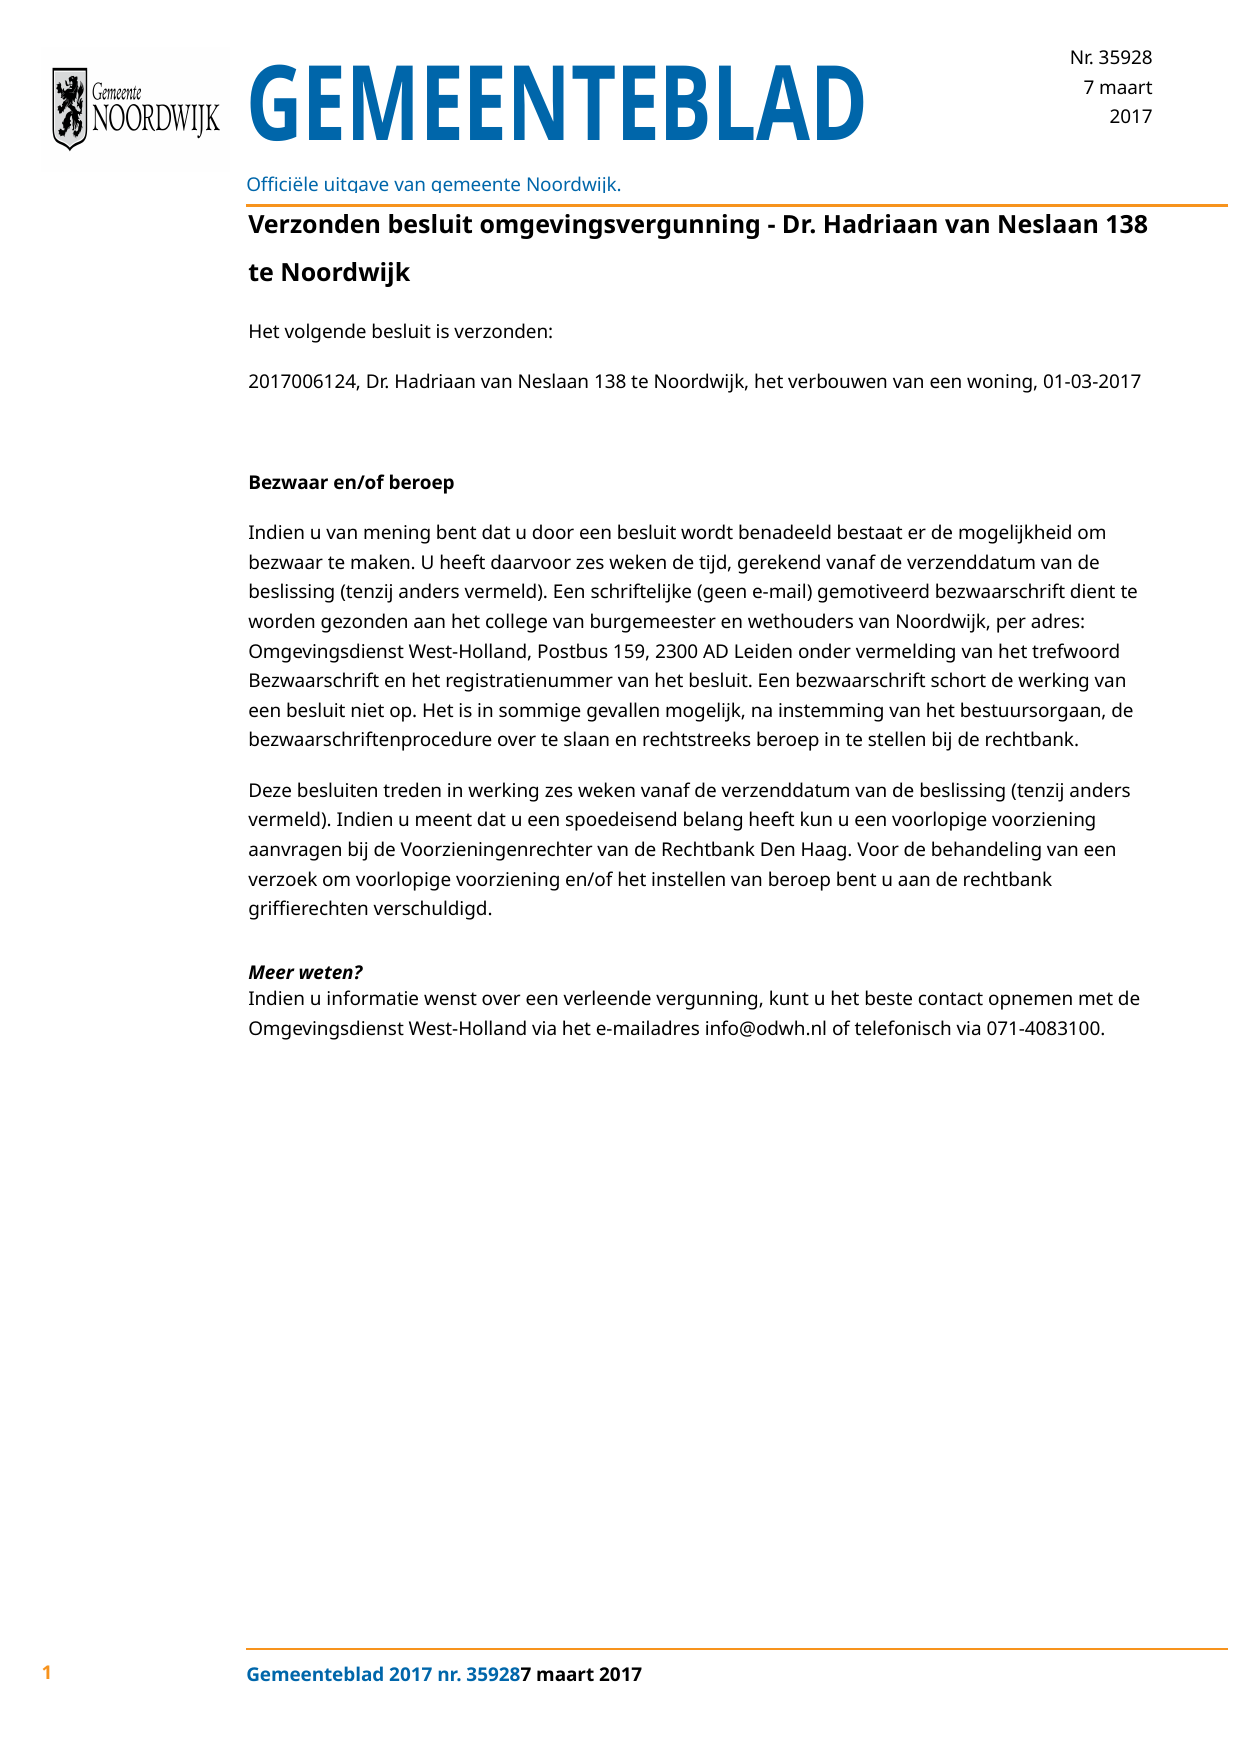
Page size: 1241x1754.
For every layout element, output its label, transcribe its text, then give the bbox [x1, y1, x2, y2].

text Meer weten? [248, 959, 1152, 985]
text 2017006124, Dr. Hadriaan van Neslaan 138 te Noordwijk, het verbouwen van een woning, 01-03-2017 [248, 368, 1152, 394]
text Indien u informatie wenst over een verleende vergunning, kunt u het beste contact opnemen met de Omgevingsdienst West-Holland via het e-mailadres info@odwh.nl of telefonisch via 071-4083100. [248, 985, 1152, 1040]
picture [41, 47, 231, 172]
text Bezwaar en/of beroep [248, 469, 1152, 495]
text Indien u van mening bent dat u door een besluit wordt benadeeld bestaat er de mogelijkheid om bezwaar te maken. U heeft daarvoor zes weken de tijd, gerekend vanaf de verzenddatum van de beslissing (tenzij anders vermeld). Een schriftelijke (geen e-mail) gemotiveerd bezwaarschrift dient te worden gezonden aan het college van burgemeester en wethouders van Noordwijk, per adres: Omgevingsdienst West-Holland, Postbus 159, 2300 AD Leiden onder vermelding van het trefwoord Bezwaarschrift en het registratienummer van het besluit. Een bezwaarschrift schort de werking van een besluit niet op. Het is in sommige gevallen mogelijk, na instemming van het bestuursorgaan, de bezwaarschriftenprocedure over te slaan en rechtstreeks beroep in te stellen bij de rechtbank. [248, 519, 1152, 752]
text Verzonden besluit omgevingsvergunning - Dr. Hadriaan van Neslaan 138 te Noordwijk [248, 207, 1152, 288]
text Deze besluiten treden in werking zes weken vanaf de verzenddatum van de beslissing (tenzij anders vermeld). Indien u meent dat u een spoedeisend belang heeft kun u een voorlopige voorziening aanvragen bij de Voorzieningenrechter van de Rechtbank Den Haag. Voor de behandeling van een verzoek om voorlopige voorziening en/of het instellen van beroep bent u aan de rechtbank griffierechten verschuldigd. [248, 777, 1152, 921]
text Het volgende besluit is verzonden: [248, 318, 1152, 344]
